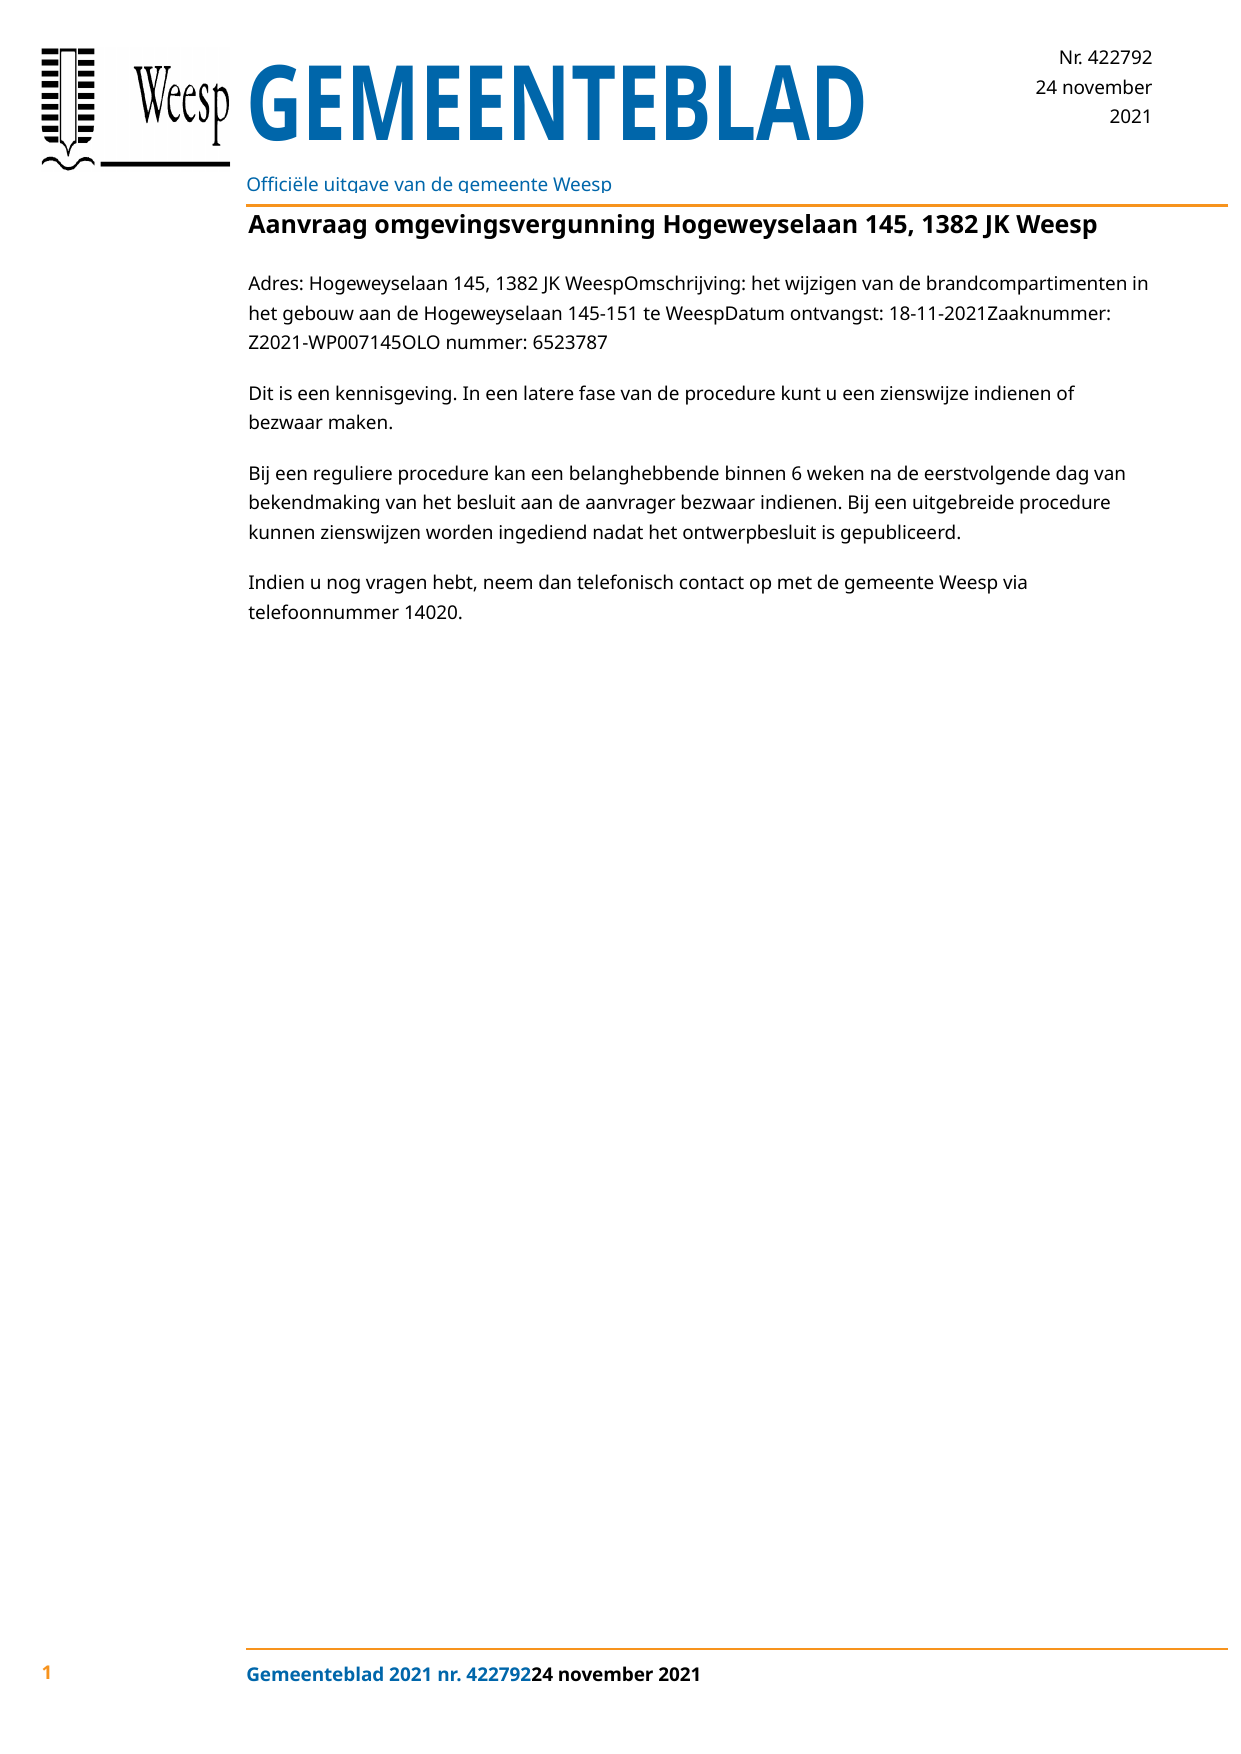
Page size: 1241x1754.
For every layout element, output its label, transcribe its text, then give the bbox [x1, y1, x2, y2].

text Dit is een kennisgeving. In een latere fase van de procedure kunt u een zienswijze indienen of bezwaar maken. [248, 380, 1152, 435]
text Aanvraag omgevingsvergunning Hogeweyselaan 145, 1382 JK Weesp [248, 207, 1152, 241]
text Bij een reguliere procedure kan een belanghebbende binnen 6 weken na de eerstvolgende dag van bekendmaking van het besluit aan de aanvrager bezwaar indienen. Bij een uitgebreide procedure kunnen zienswijzen worden ingediend nadat het ontwerpbesluit is gepubliceerd. [248, 460, 1152, 545]
picture [41, 47, 231, 172]
text Adres: Hogeweyselaan 145, 1382 JK WeespOmschrijving: het wijzigen van de brandcompartimenten in het gebouw aan de Hogeweyselaan 145-151 te WeespDatum ontvangst: 18-11-2021Zaaknummer: Z2021-WP007145OLO nummer: 6523787 [248, 270, 1152, 355]
text Indien u nog vragen hebt, neem dan telefonisch contact op met de gemeente Weesp via telefoonnummer 14020. [248, 569, 1152, 625]
